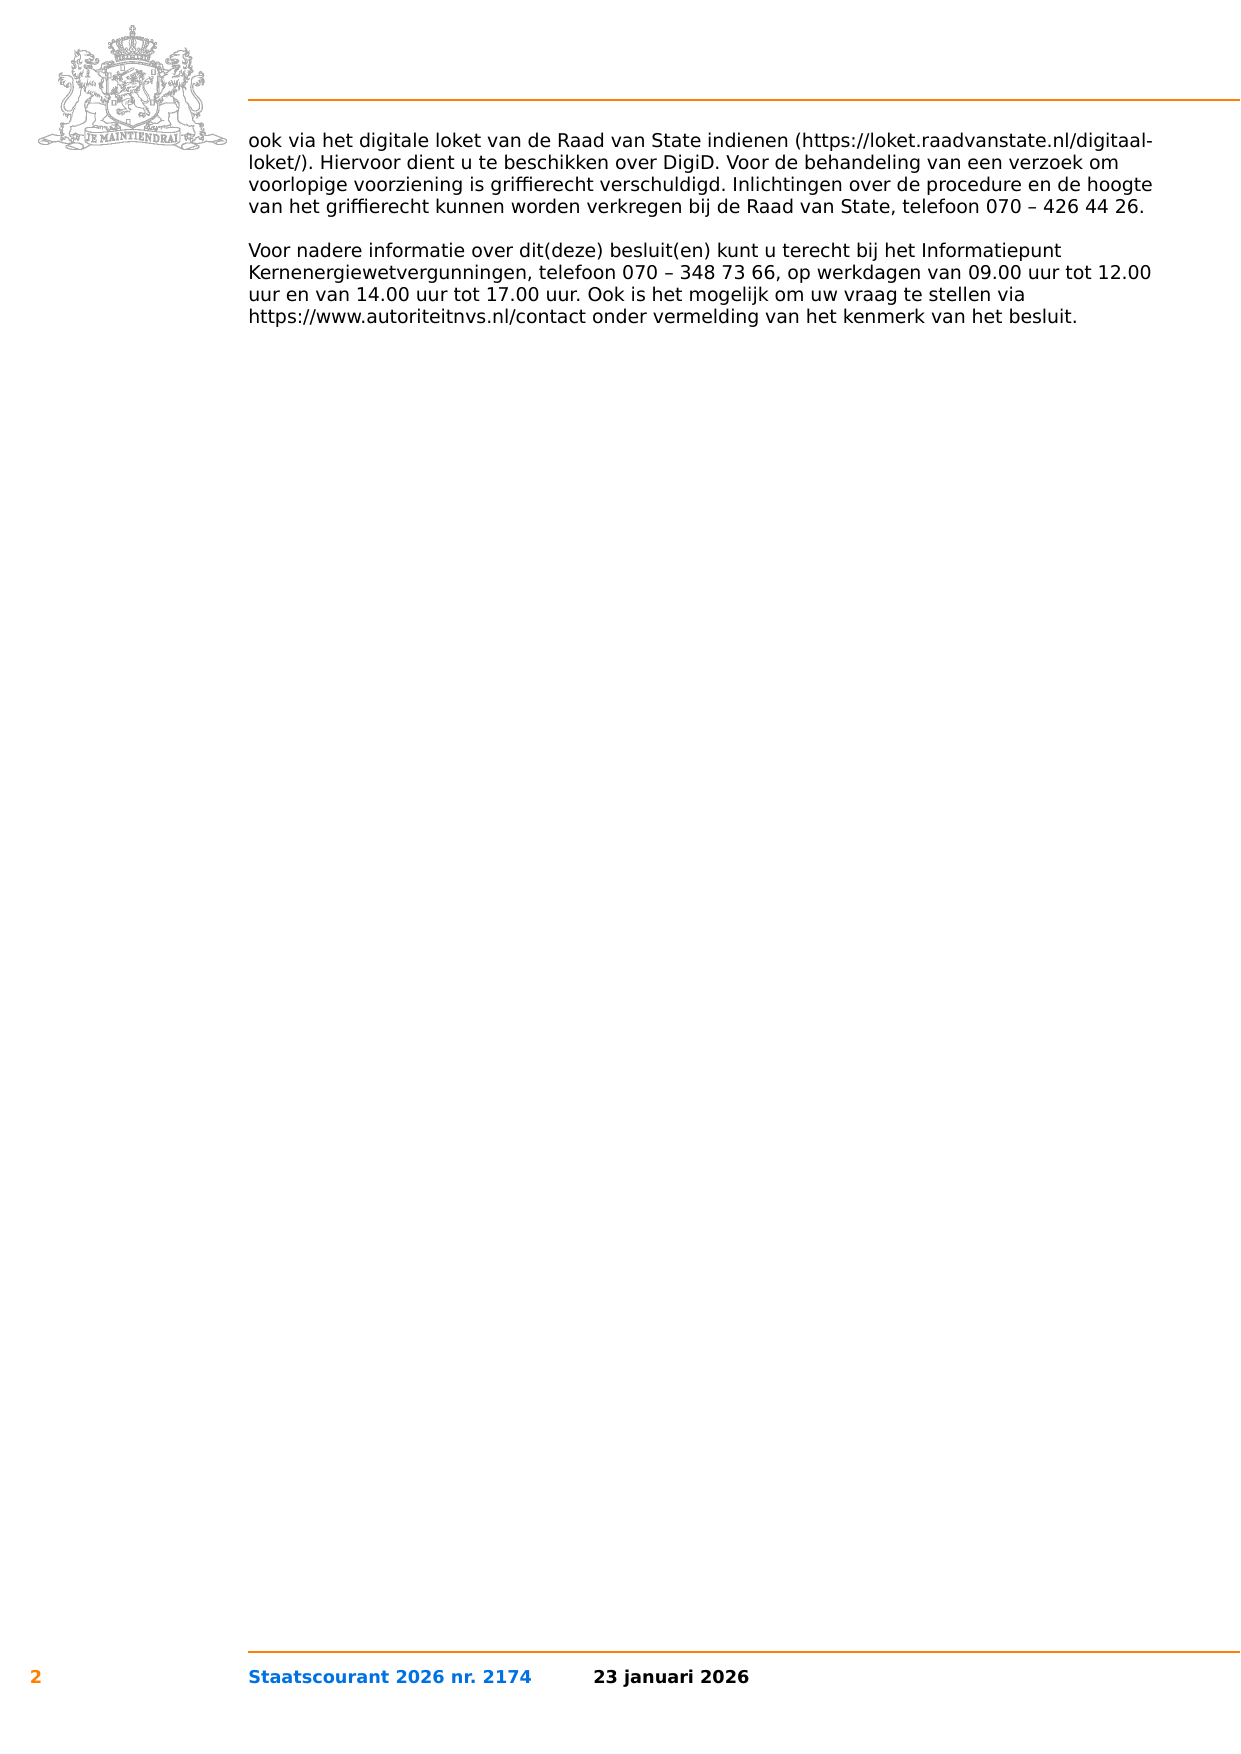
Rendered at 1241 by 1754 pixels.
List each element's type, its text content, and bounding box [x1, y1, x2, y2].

picture [38, 25, 227, 150]
text Voor nadere informatie over dit(deze) besluit(en) kunt u terecht bij het Informatiepunt Kernenergiewetvergunningen, telefoon 070 – 348 73 66, op werkdagen van 09.00 uur tot 12.00 uur en van 14.00 uur tot 17.00 uur. Ook is het mogelijk om uw vraag te stellen via https://www.autoriteitnvs.nl/contact onder vermelding van het kenmerk van het besluit. [248, 240, 1163, 328]
text ook via het digitale loket van de Raad van State indienen (https://loket.raadvanstate.nl/digitaal-loket/). Hiervoor dient u te beschikken over DigiD. Voor de behandeling van een verzoek om voorlopige voorziening is griffierecht verschuldigd. Inlichtingen over de procedure en de hoogte van het griffierecht kunnen worden verkregen bij de Raad van State, telefoon 070 – 426 44 26. [248, 130, 1163, 218]
